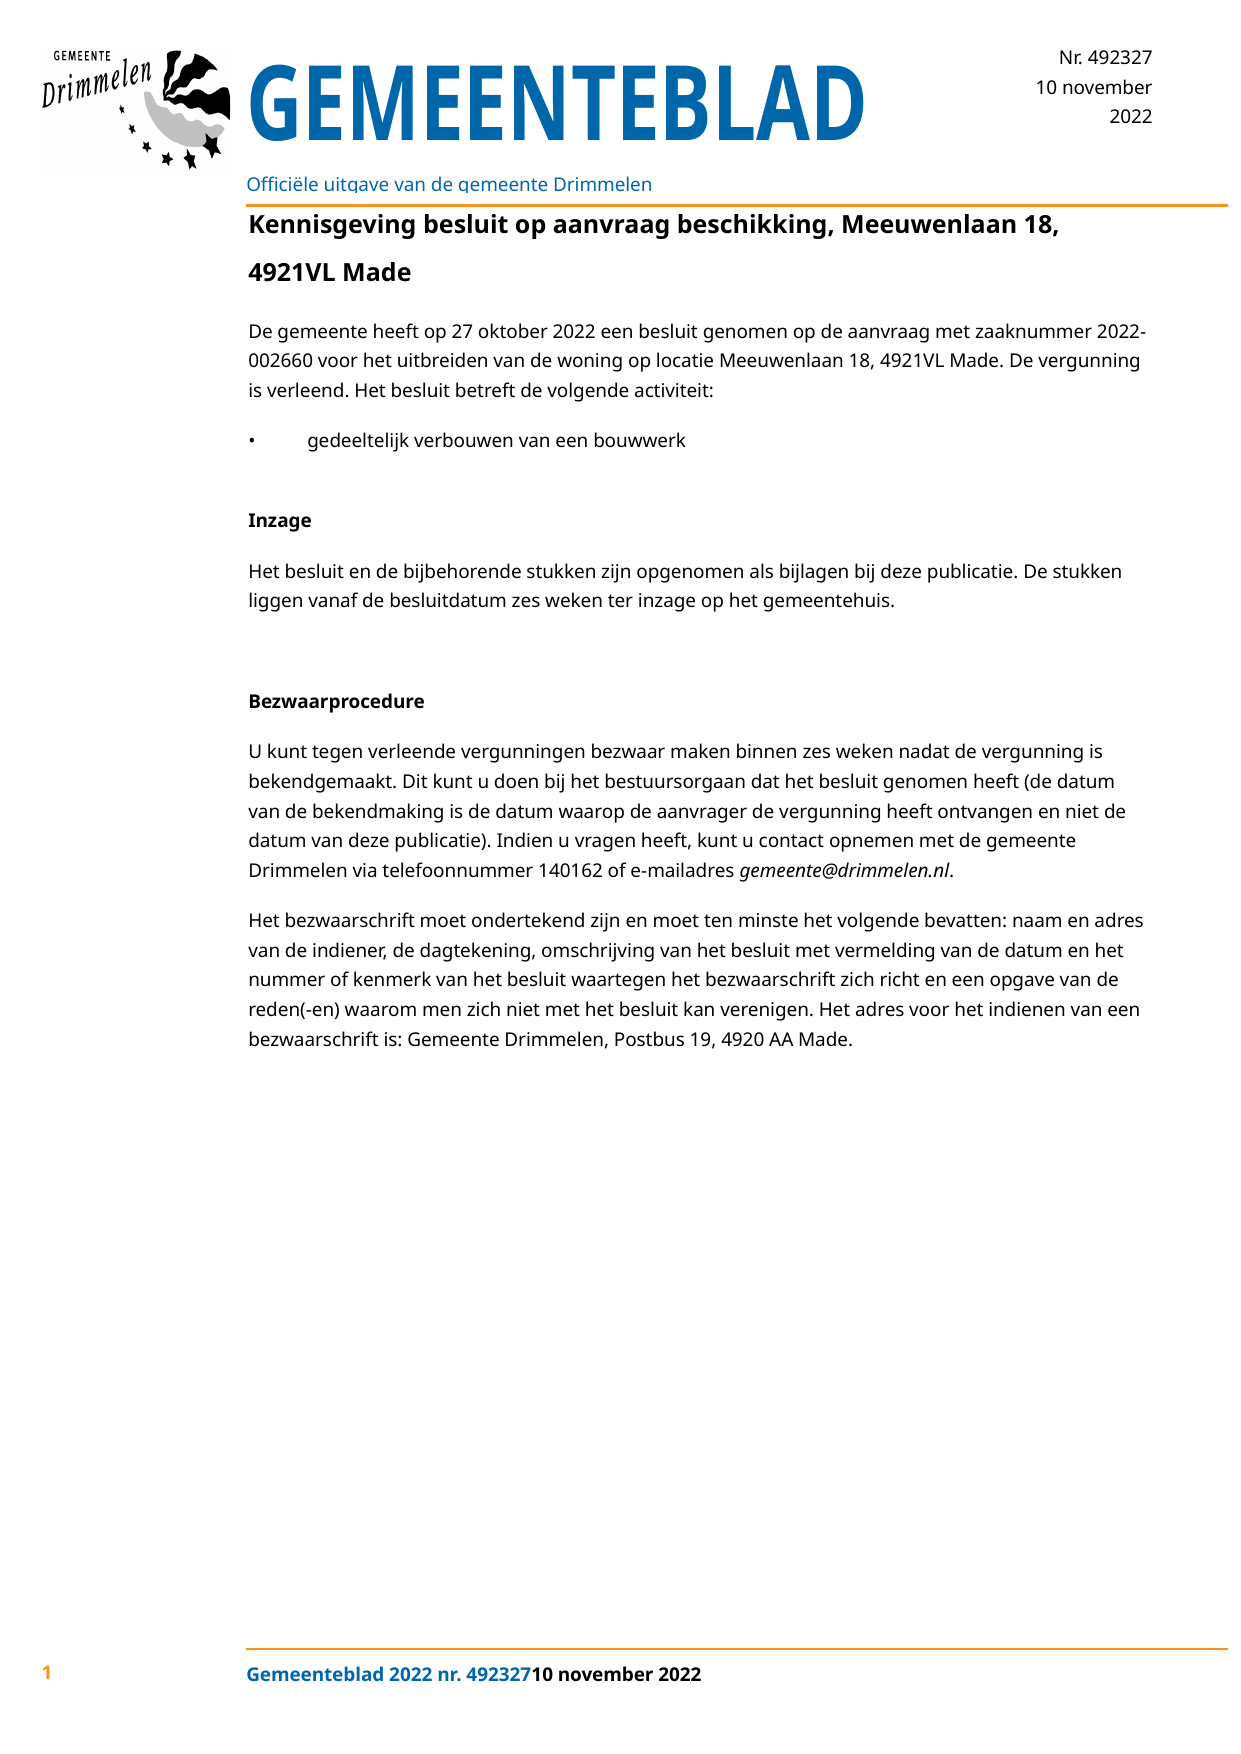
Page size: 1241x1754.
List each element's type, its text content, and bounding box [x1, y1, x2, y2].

list gedeeltelijk verbouwen van een bouwwerk [248, 427, 1152, 453]
text Het besluit en de bijbehorende stukken zijn opgenomen als bijlagen bij deze publicatie. De stukken liggen vanaf de besluitdatum zes weken ter inzage op het gemeentehuis. [248, 558, 1152, 613]
text De gemeente heeft op 27 oktober 2022 een besluit genomen op de aanvraag met zaaknummer 2022-002660 voor het uitbreiden van de woning op locatie Meeuwenlaan 18, 4921VL Made. De vergunning is verleend. Het besluit betreft de volgende activiteit: [248, 318, 1152, 403]
text U kunt tegen verleende vergunningen bezwaar maken binnen zes weken nadat de vergunning is bekendgemaakt. Dit kunt u doen bij het bestuursorgaan dat het besluit genomen heeft (de datum van de bekendmaking is de datum waarop de aanvrager de vergunning heeft ontvangen en niet de datum van deze publicatie). Indien u vragen heeft, kunt u contact opnemen met de gemeente Drimmelen via telefoonnummer 140162 of e-mailadres gemeente@drimmelen.nl. [248, 739, 1152, 883]
text Inzage [248, 507, 1152, 533]
text Kennisgeving besluit op aanvraag beschikking, Meeuwenlaan 18, 4921VL Made [248, 207, 1152, 288]
picture [41, 47, 231, 172]
text Het bezwaarschrift moet ondertekend zijn en moet ten minste het volgende bevatten: naam en adres van de indiener, de dagtekening, omschrijving van het besluit met vermelding van de datum en het nummer of kenmerk van het besluit waartegen het bezwaarschrift zich richt en een opgave van de reden(-en) waarom men zich niet met het besluit kan verenigen. Het adres voor het indienen van een bezwaarschrift is: Gemeente Drimmelen, Postbus 19, 4920 AA Made. [248, 907, 1152, 1052]
text Bezwaarprocedure [248, 688, 1152, 714]
